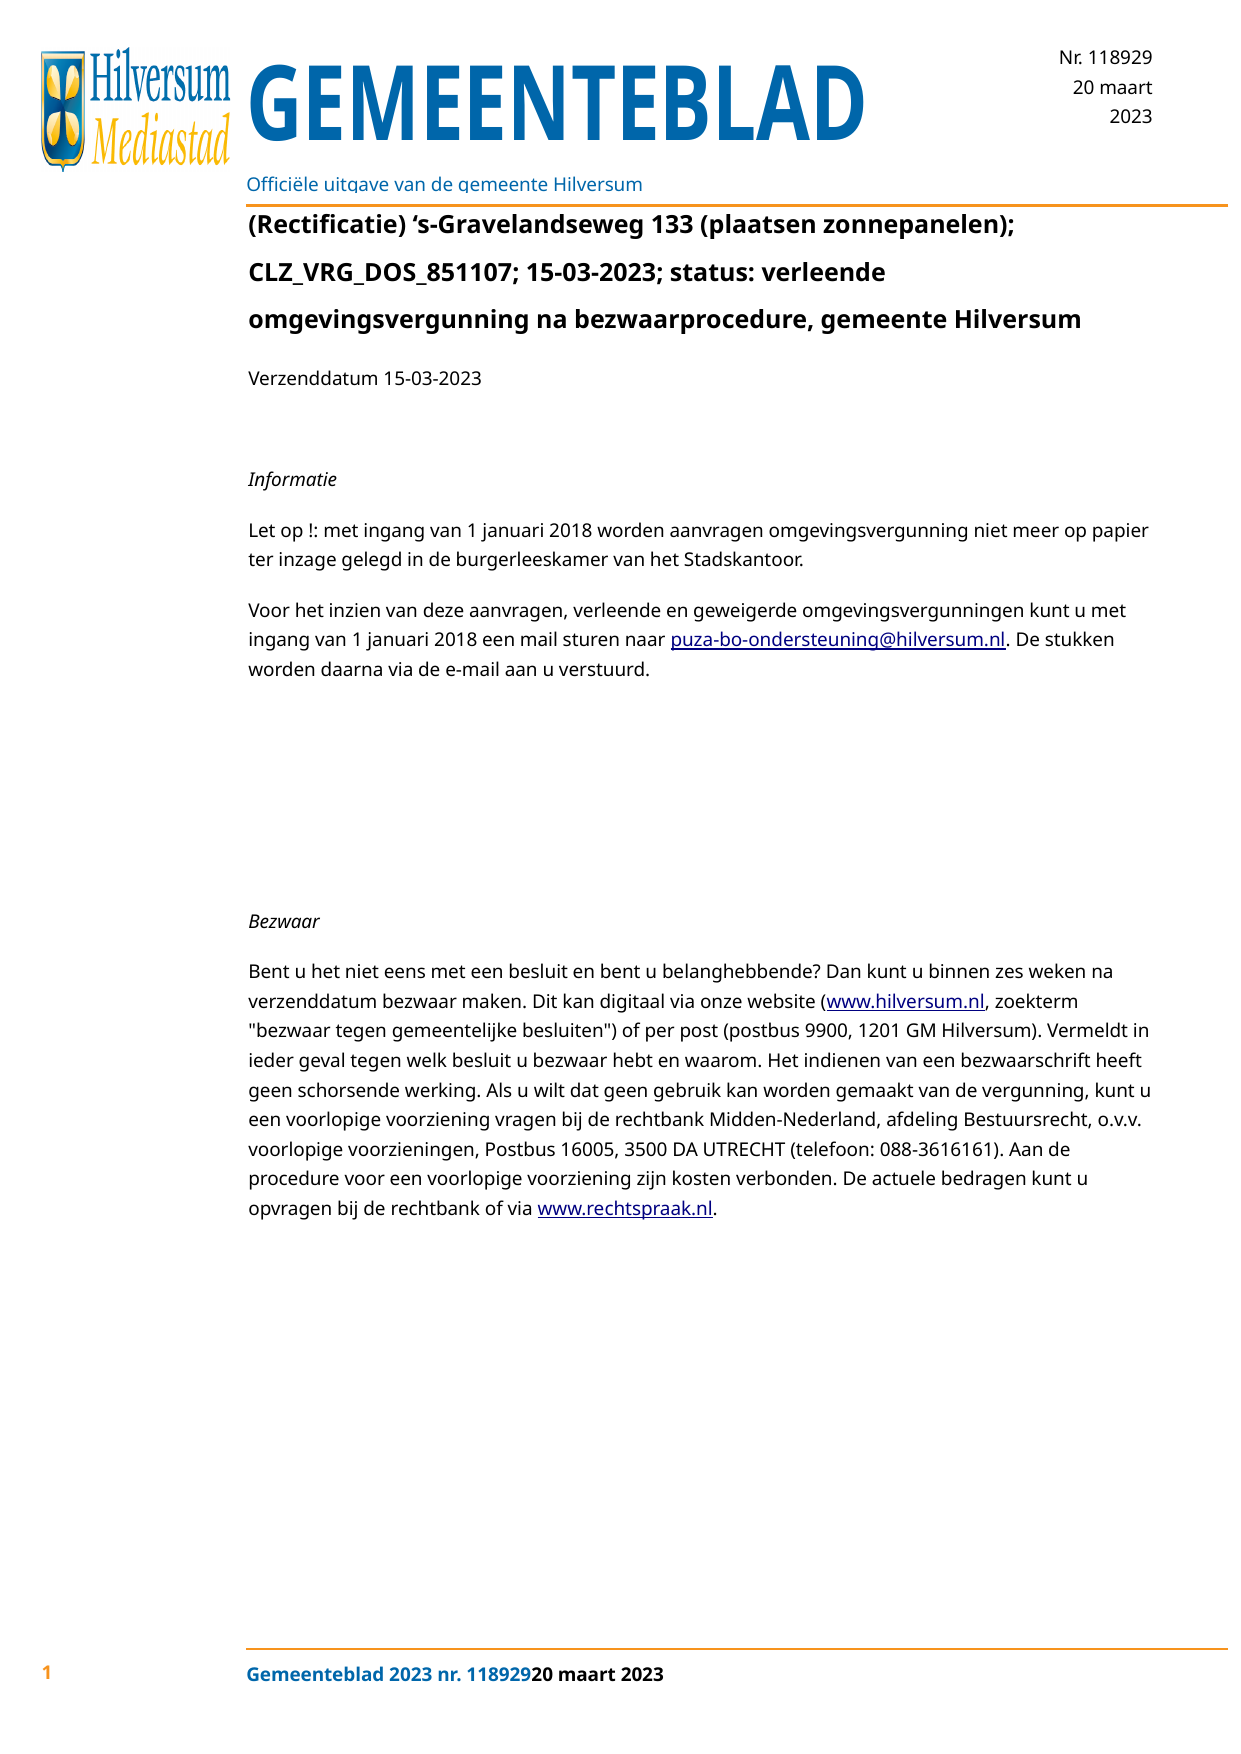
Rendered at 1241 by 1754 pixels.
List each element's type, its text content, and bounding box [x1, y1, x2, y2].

text Bent u het niet eens met een besluit en bent u belanghebbende? Dan kunt u binnen zes weken na verzenddatum bezwaar maken. Dit kan digitaal via onze website (www.hilversum.nl, zoekterm "bezwaar tegen gemeentelijke besluiten") of per post (postbus 9900, 1201 GM Hilversum). Vermeldt in ieder geval tegen welk besluit u bezwaar hebt en waarom. Het indienen van een bezwaarschrift heeft geen schorsende werking. Als u wilt dat geen gebruik kan worden gemaakt van de vergunning, kunt u een voorlopige voorziening vragen bij de rechtbank Midden-Nederland, afdeling Bestuursrecht, o.v.v. voorlopige voorzieningen, Postbus 16005, 3500 DA UTRECHT (telefoon: 088-3616161). Aan de procedure voor een voorlopige voorziening zijn kosten verbonden. De actuele bedragen kunt u opvragen bij de rechtbank of via www.rechtspraak.nl. [248, 958, 1152, 1221]
text Verzenddatum 15-03-2023 [248, 366, 1152, 391]
text Voor het inzien van deze aanvragen, verleende en geweigerde omgevingsvergunningen kunt u met ingang van 1 januari 2018 een mail sturen naar puza-bo-ondersteuning@hilversum.nl. De stukken worden daarna via de e-mail aan u verstuurd. [248, 597, 1152, 682]
text Bezwaar [248, 908, 1152, 934]
text (Rectificatie) ‘s-Gravelandseweg 133 (plaatsen zonnepanelen); CLZ_VRG_DOS_851107; 15-03-2023; status: verleende omgevingsvergunning na bezwaarprocedure, gemeente Hilversum [248, 207, 1152, 336]
text Let op !: met ingang van 1 januari 2018 worden aanvragen omgevingsvergunning niet meer op papier ter inzage gelegd in de burgerleeskamer van het Stadskantoor. [248, 517, 1152, 572]
picture [41, 47, 231, 172]
text Informatie [248, 466, 1152, 492]
